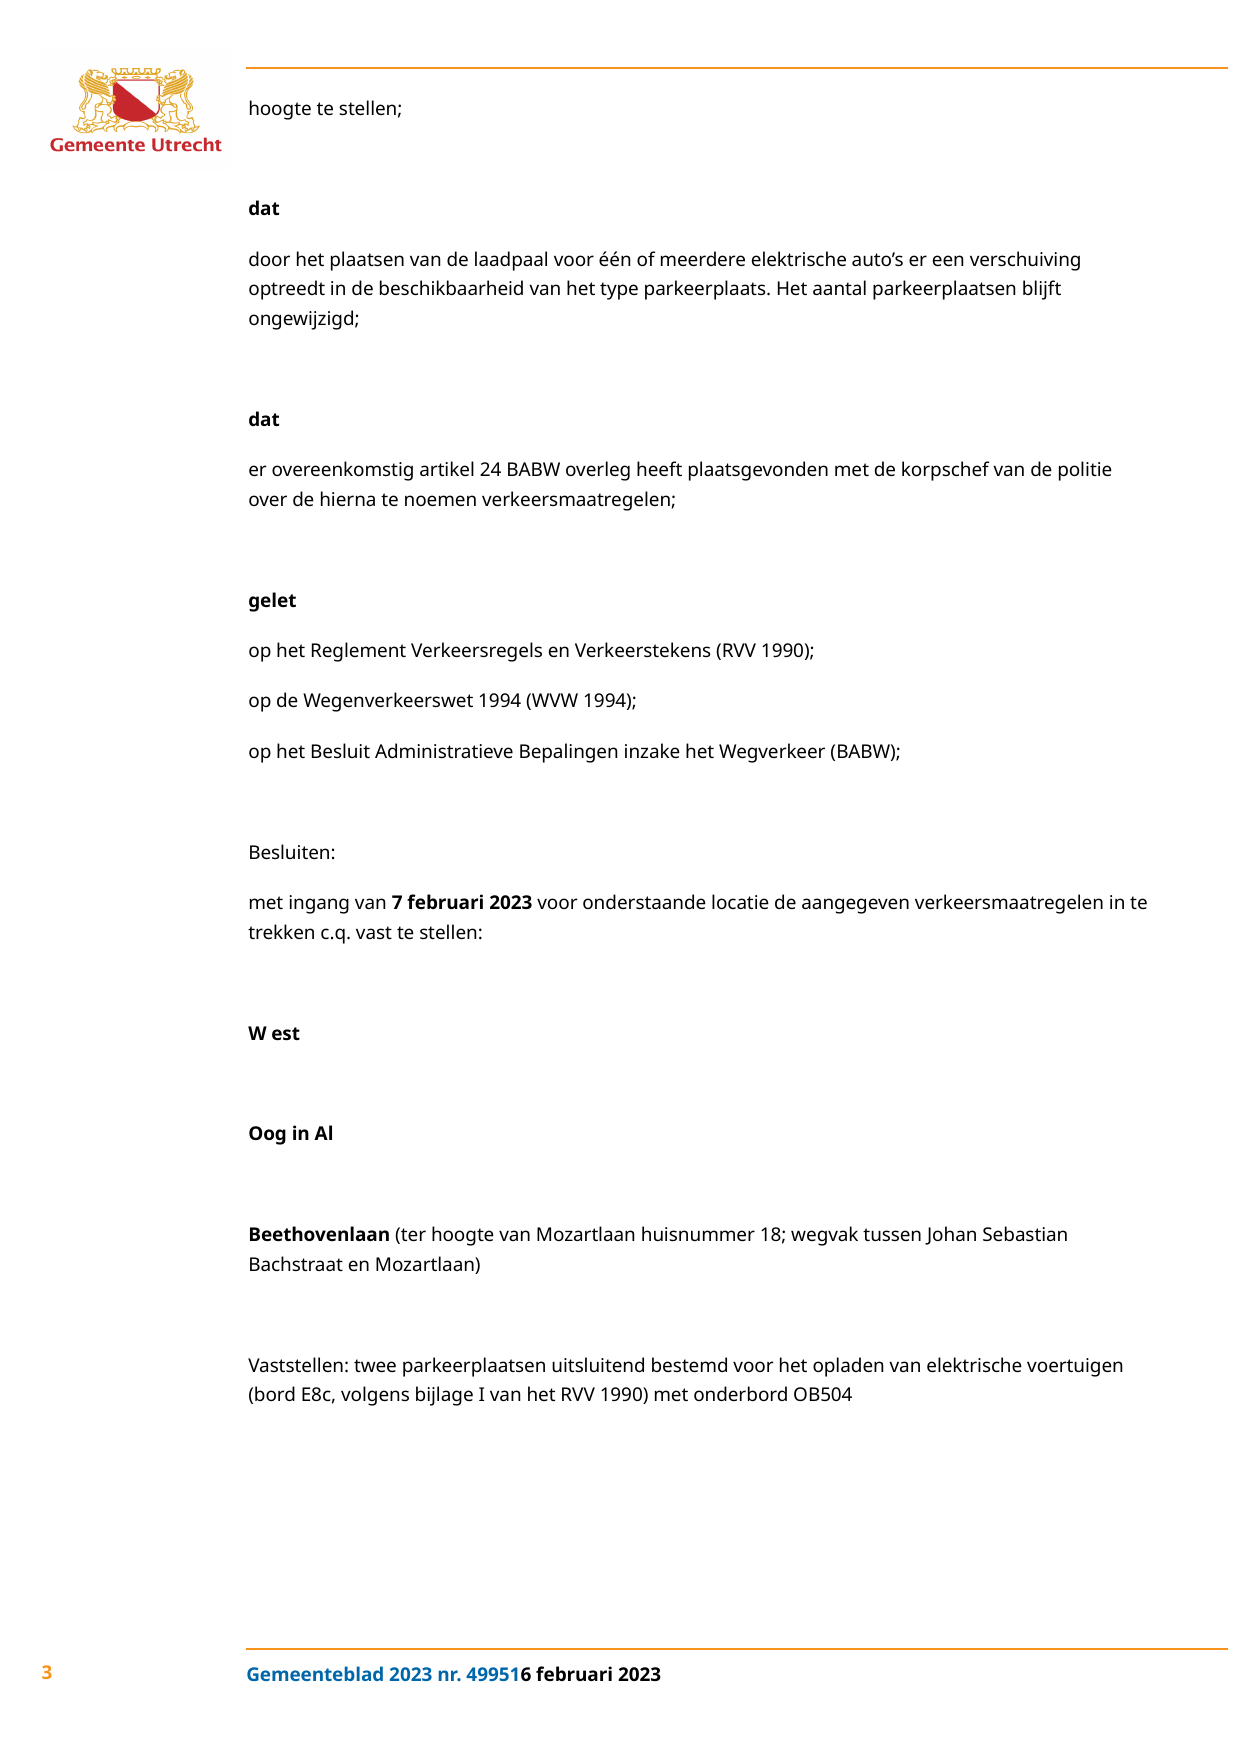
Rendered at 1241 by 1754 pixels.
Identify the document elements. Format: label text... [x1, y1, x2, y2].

text W est [248, 1020, 1152, 1046]
text op het Reglement Verkeersregels en Verkeerstekens (RVV 1990); [248, 637, 1152, 663]
picture [41, 47, 231, 172]
text op de Wegenverkeerswet 1994 (WVW 1994); [248, 688, 1152, 713]
text met ingang van 7 februari 2023 voor onderstaande locatie de aangegeven verkeersmaatregelen in te trekken c.q. vast te stellen: [248, 889, 1152, 945]
text dat [248, 196, 1152, 221]
text er overeenkomstig artikel 24 BABW overleg heeft plaatsgevonden met de korpschef van de politie over de hierna te noemen verkeersmaatregelen; [248, 456, 1152, 512]
text door het plaatsen van de laadpaal voor één of meerdere elektrische auto’s er een verschuiving optreedt in de beschikbaarheid van het type parkeerplaats. Het aantal parkeerplaatsen blijft ongewijzigd; [248, 246, 1152, 331]
text Vaststellen: twee parkeerplaatsen uitsluitend bestemd voor het opladen van elektrische voertuigen (bord E8c, volgens bijlage I van het RVV 1990) met onderbord OB504 [248, 1352, 1152, 1407]
text Oog in Al [248, 1121, 1152, 1146]
text hoogte te stellen; [248, 95, 1152, 121]
text op het Besluit Administratieve Bepalingen inzake het Wegverkeer (BABW); [248, 738, 1152, 764]
text dat [248, 406, 1152, 432]
text Besluiten: [248, 839, 1152, 865]
text Beethovenlaan (ter hoogte van Mozartlaan huisnummer 18; wegvak tussen Johan Sebastian Bachstraat en Mozartlaan) [248, 1221, 1152, 1277]
text gelet [248, 587, 1152, 613]
